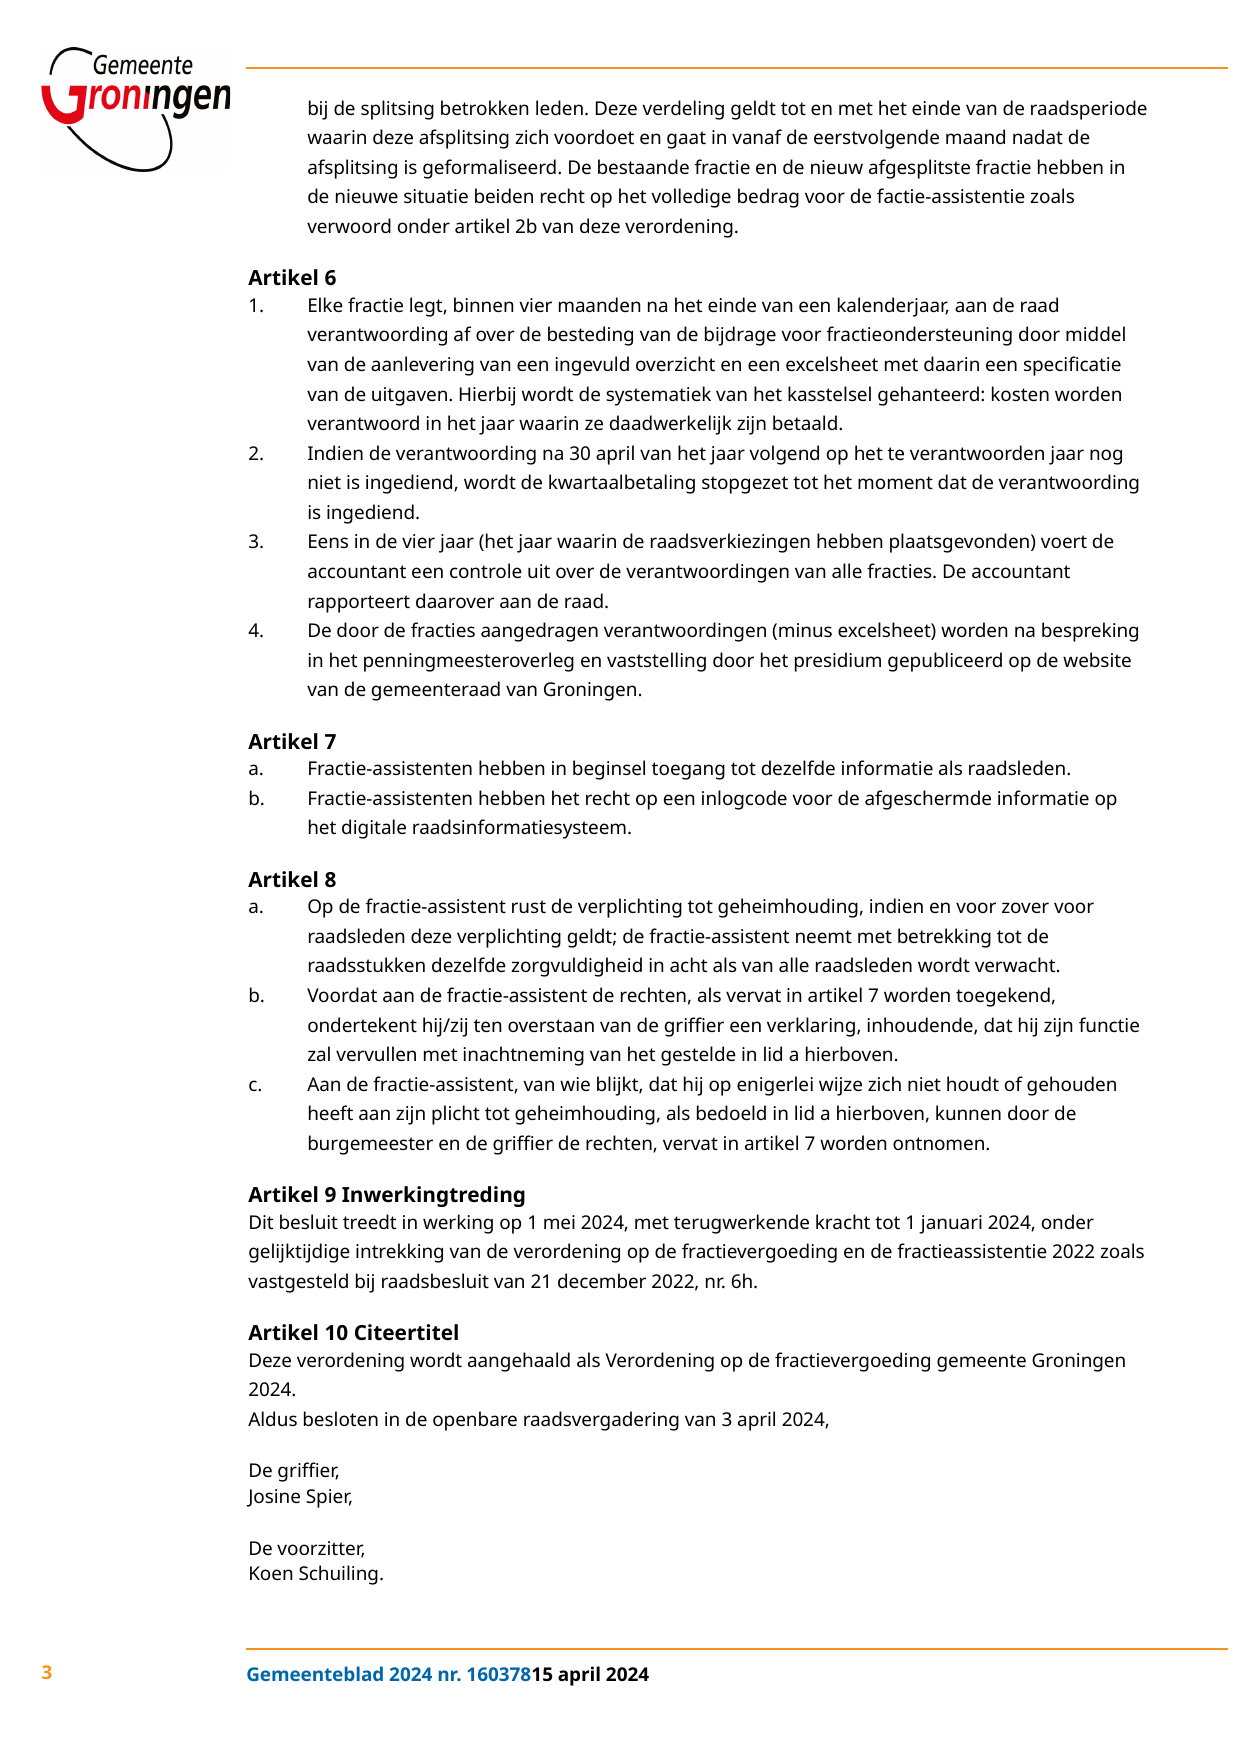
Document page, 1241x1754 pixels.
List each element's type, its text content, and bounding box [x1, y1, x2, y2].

list Op de fractie-assistent rust de verplichting tot geheimhouding, indien en voor zover voor raadsleden deze verplichting geldt; de fractie-assistent neemt met betrekking tot de raadsstukken dezelfde zorgvuldigheid in acht als van alle raadsleden wordt verwacht. [248, 893, 1152, 978]
list bij de splitsing betrokken leden. Deze verdeling geldt tot en met het einde van de raadsperiode waarin deze afsplitsing zich voordoet en gaat in vanaf de eerstvolgende maand nadat de afsplitsing is geformaliseerd. De bestaande fractie en de nieuw afgesplitste fractie hebben in de nieuwe situatie beiden recht op het volledige bedrag voor de factie-assistentie zoals verwoord onder artikel 2b van deze verordening. [248, 95, 1152, 239]
text De voorzitter, [248, 1535, 1152, 1561]
list Aan de fractie-assistent, van wie blijkt, dat hij op enigerlei wijze zich niet houdt of gehouden heeft aan zijn plicht tot geheimhouding, als bedoeld in lid a hierboven, kunnen door de burgemeester en de griffier de rechten, vervat in artikel 7 worden ontnomen. [248, 1071, 1152, 1156]
list Indien de verantwoording na 30 april van het jaar volgend op het te verantwoorden jaar nog niet is ingediend, wordt de kwartaalbetaling stopgezet tot het moment dat de verantwoording is ingediend. [248, 440, 1152, 525]
text Artikel 8 [248, 865, 1152, 893]
text Josine Spier, [248, 1483, 1152, 1509]
list Fractie-assistenten hebben het recht op een inlogcode voor de afgeschermde informatie op het digitale raadsinformatiesysteem. [248, 785, 1152, 840]
text Deze verordening wordt aangehaald als Verordening op de fractievergoeding gemeente Groningen 2024. [248, 1347, 1152, 1402]
list Fractie-assistenten hebben in beginsel toegang tot dezelfde informatie als raadsleden. [248, 755, 1152, 781]
text Dit besluit treedt in werking op 1 mei 2024, met terugwerkende kracht tot 1 januari 2024, onder gelijktijdige intrekking van de verordening op de fractievergoeding en de fractieassistentie 2022 zoals vastgesteld bij raadsbesluit van 21 december 2022, nr. 6h. [248, 1209, 1152, 1294]
list Elke fractie legt, binnen vier maanden na het einde van een kalenderjaar, aan de raad verantwoording af over de besteding van de bijdrage voor fractieondersteuning door middel van de aanlevering van een ingevuld overzicht en een excelsheet met daarin een specificatie van de uitgaven. Hierbij wordt de systematiek van het kasstelsel gehanteerd: kosten worden verantwoord in het jaar waarin ze daadwerkelijk zijn betaald. [248, 292, 1152, 436]
text Artikel 9 Inwerkingtreding [248, 1181, 1152, 1209]
text Artikel 7 [248, 727, 1152, 755]
text Koen Schuiling. [248, 1561, 1152, 1586]
text Artikel 6 [248, 263, 1152, 292]
text Aldus besloten in de openbare raadsvergadering van 3 april 2024, [248, 1406, 1152, 1432]
text De griffier, [248, 1458, 1152, 1483]
text Artikel 10 Citeertitel [248, 1318, 1152, 1347]
list Voordat aan de fractie-assistent de rechten, als vervat in artikel 7 worden toegekend, ondertekent hij/zij ten overstaan van de griffier een verklaring, inhoudende, dat hij zijn functie zal vervullen met inachtneming van het gestelde in lid a hierboven. [248, 982, 1152, 1067]
list Eens in de vier jaar (het jaar waarin de raadsverkiezingen hebben plaatsgevonden) voert de accountant een controle uit over de verantwoordingen van alle fracties. De accountant rapporteert daarover aan de raad. [248, 529, 1152, 613]
picture [41, 47, 231, 172]
list De door de fracties aangedragen verantwoordingen (minus excelsheet) worden na bespreking in het penningmeesteroverleg en vaststelling door het presidium gepubliceerd op de website van de gemeenteraad van Groningen. [248, 617, 1152, 702]
